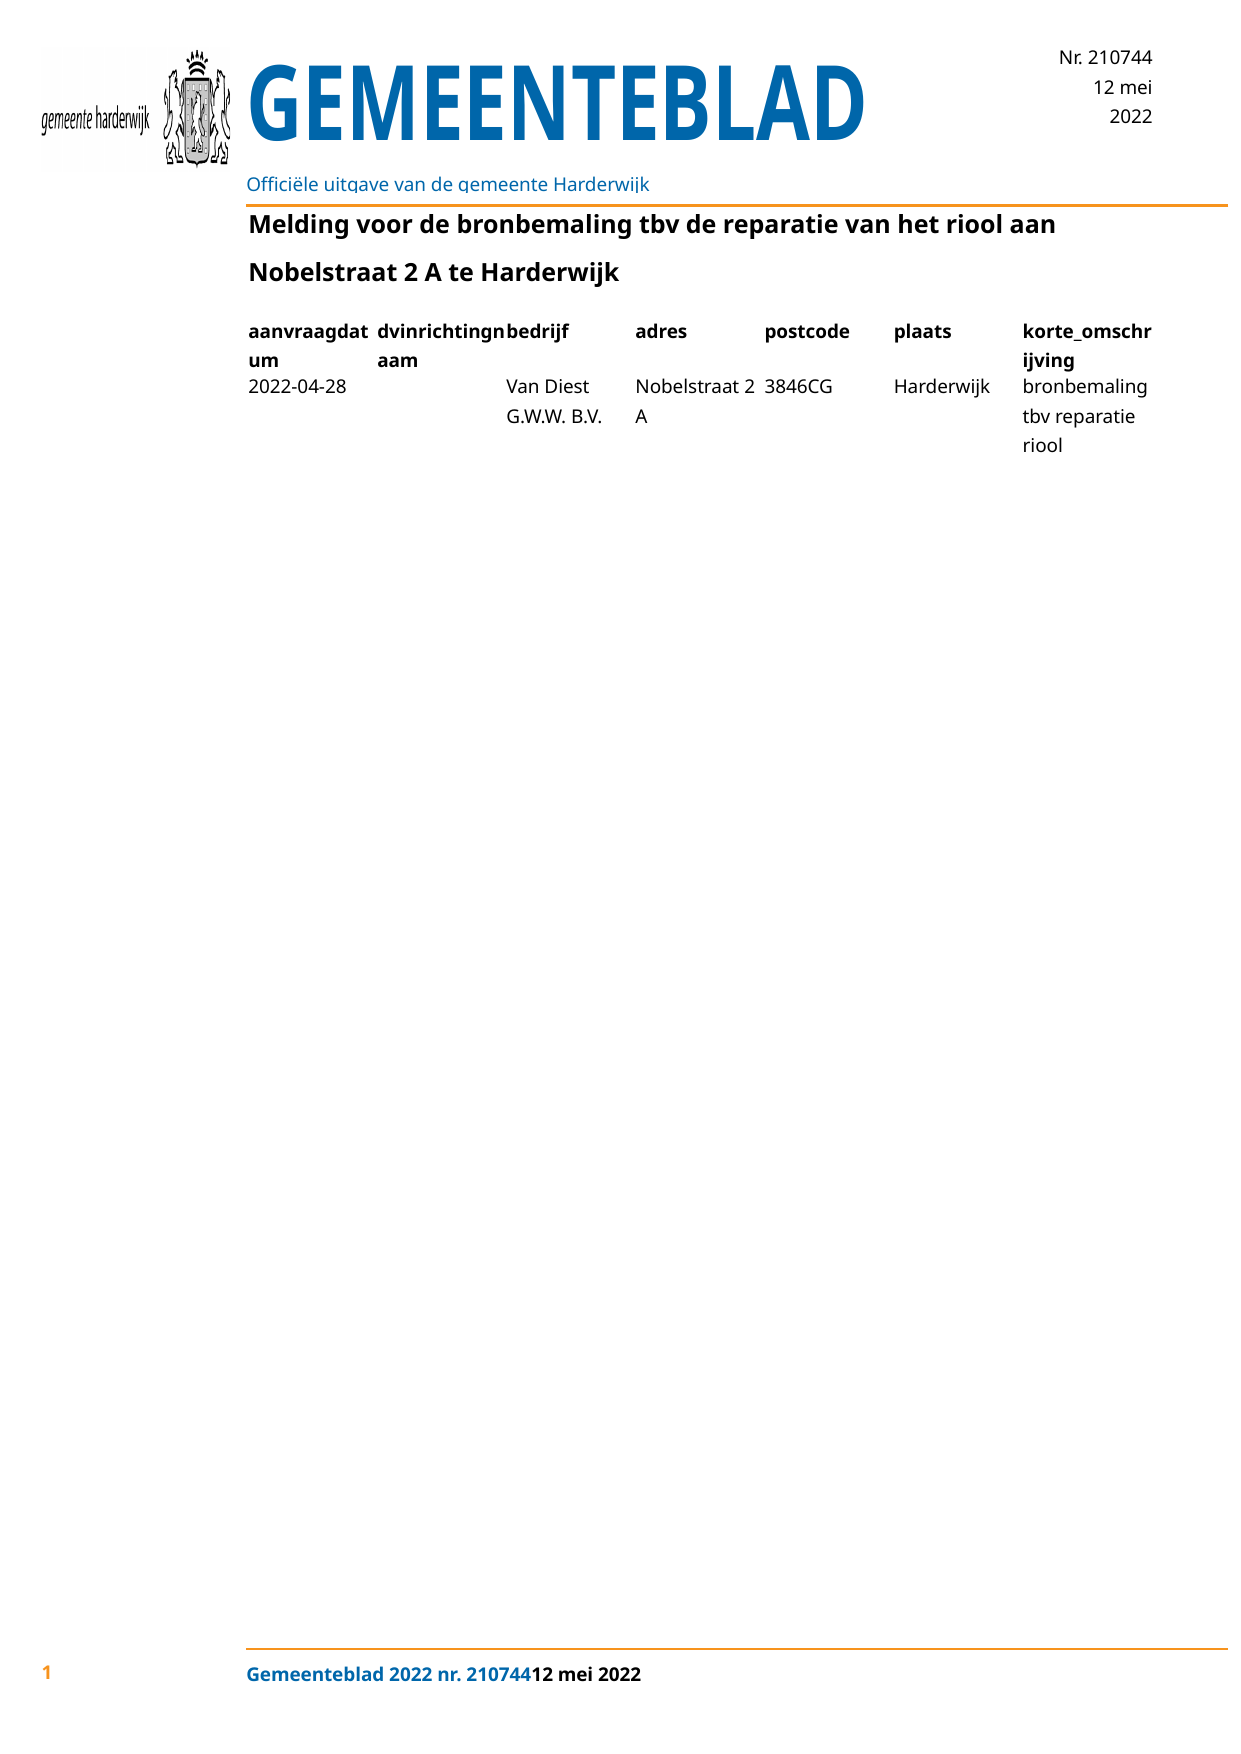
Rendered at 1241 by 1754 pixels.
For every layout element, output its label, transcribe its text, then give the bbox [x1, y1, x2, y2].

table_header dvinrichtingnaam [377, 318, 506, 373]
table_header postcode [764, 318, 893, 373]
picture [41, 47, 231, 172]
table_header plaats [894, 318, 1022, 373]
table_header adres [635, 318, 764, 373]
table_cell 3846CG [764, 373, 893, 458]
table_cell [377, 373, 506, 458]
table_header aanvraagdatum [248, 318, 377, 373]
table_cell Harderwijk [894, 373, 1022, 458]
text Melding voor de bronbemaling tbv de reparatie van het riool aan Nobelstraat 2 A te Harderwijk [248, 207, 1152, 288]
table_cell Van Diest G.W.W. B.V. [506, 373, 635, 458]
table_cell bronbemaling tbv reparatie riool [1023, 373, 1152, 458]
table_cell Nobelstraat 2 A [635, 373, 764, 458]
table_header bedrijf [506, 318, 635, 373]
table_header korte_omschrijving [1023, 318, 1152, 373]
table_cell 2022-04-28 [248, 373, 377, 458]
